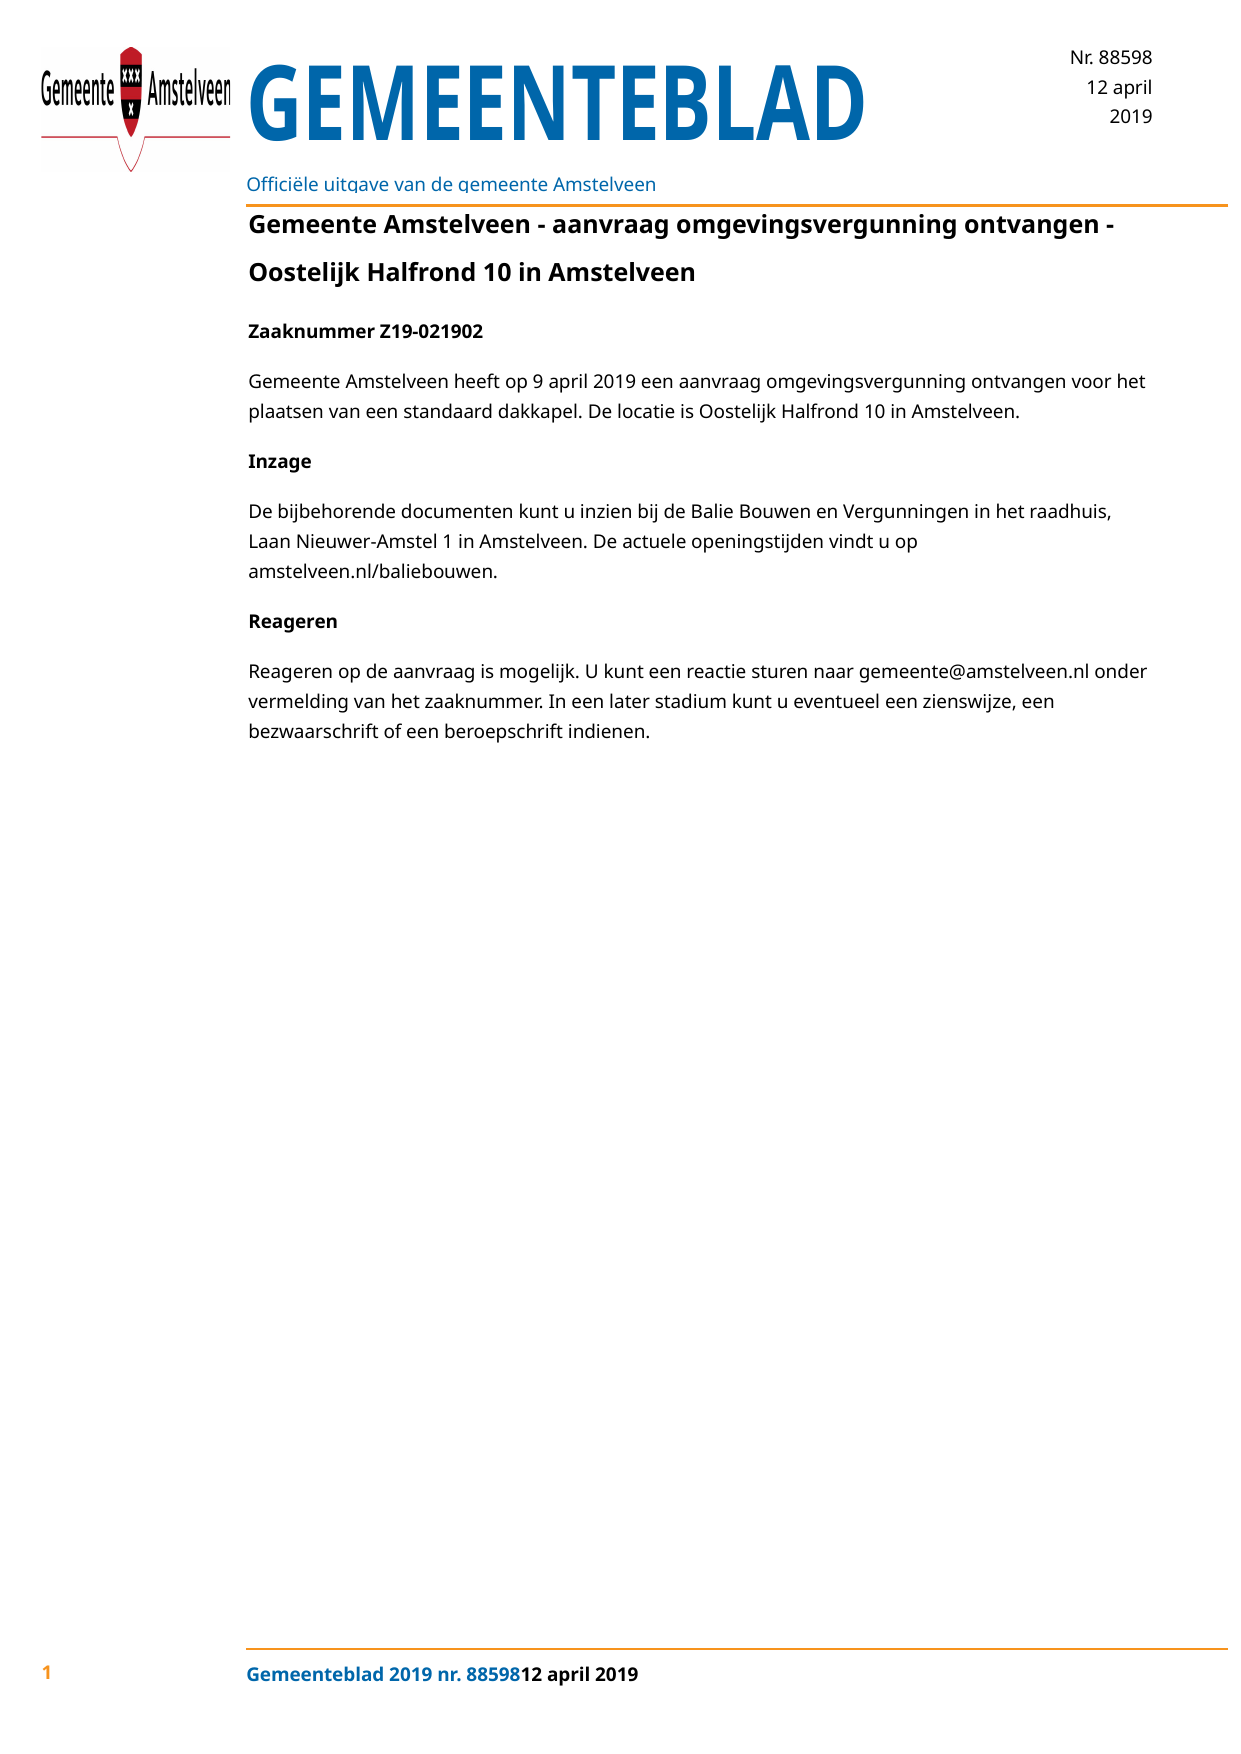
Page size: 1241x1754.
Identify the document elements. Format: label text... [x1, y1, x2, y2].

text Reageren op de aanvraag is mogelijk. U kunt een reactie sturen naar gemeente@amstelveen.nl onder vermelding van het zaaknummer. In een later stadium kunt u eventueel een zienswijze, een bezwaarschrift of een beroepschrift indienen. [248, 659, 1152, 744]
text De bijbehorende documenten kunt u inzien bij de Balie Bouwen en Vergunningen in het raadhuis, Laan Nieuwer-Amstel 1 in Amstelveen. De actuele openingstijden vindt u op amstelveen.nl/baliebouwen. [248, 499, 1152, 584]
text Reageren [248, 608, 1152, 634]
text Gemeente Amstelveen - aanvraag omgevingsvergunning ontvangen - Oostelijk Halfrond 10 in Amstelveen [248, 207, 1152, 288]
text Zaaknummer Z19-021902 [248, 318, 1152, 344]
picture [41, 47, 231, 172]
text Inzage [248, 448, 1152, 474]
text Gemeente Amstelveen heeft op 9 april 2019 een aanvraag omgevingsvergunning ontvangen voor het plaatsen van een standaard dakkapel. De locatie is Oostelijk Halfrond 10 in Amstelveen. [248, 368, 1152, 424]
